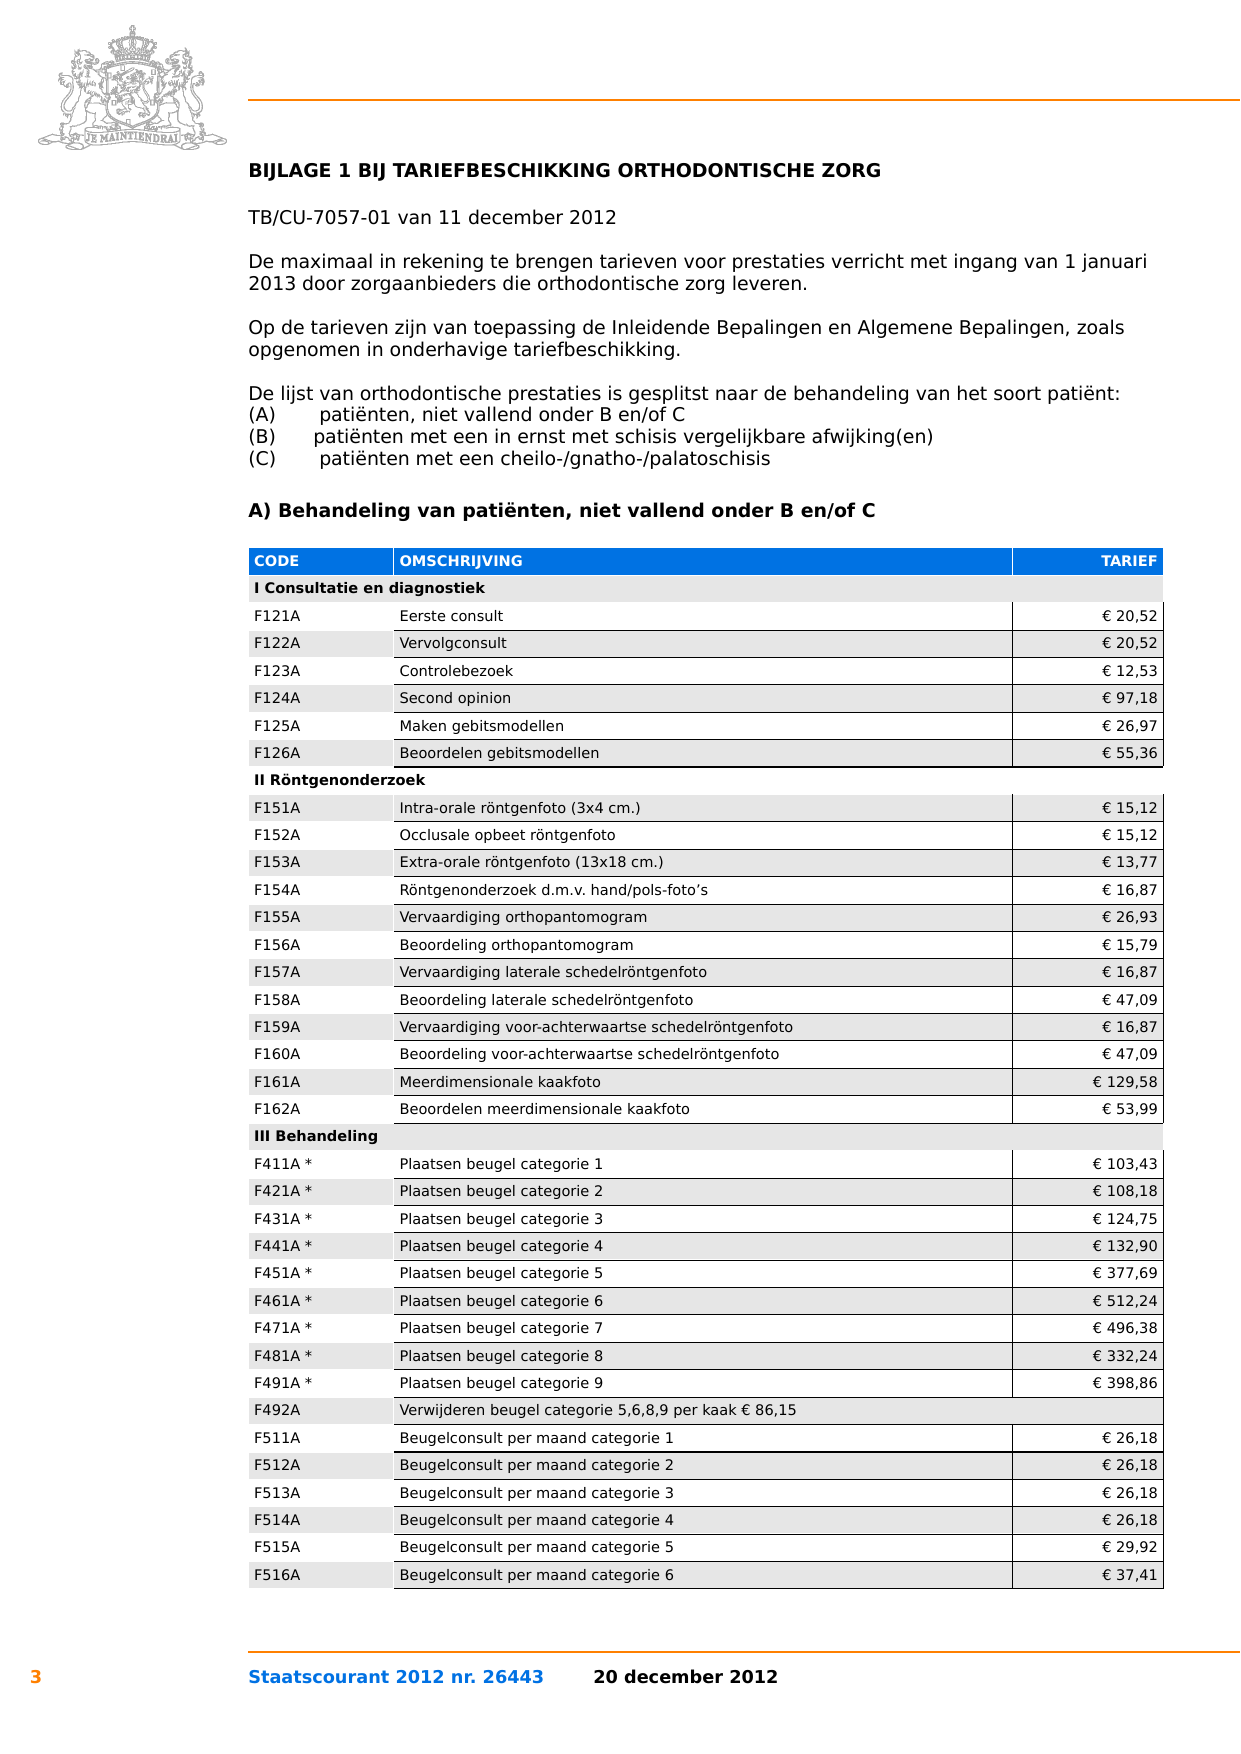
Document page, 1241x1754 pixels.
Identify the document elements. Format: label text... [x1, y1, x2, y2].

table_cell Plaatsen beugel categorie 6 [394, 1288, 1012, 1314]
table_header OMSCHRIJVING [394, 548, 1012, 575]
table_cell F515A [249, 1535, 393, 1561]
table_cell Beugelconsult per maand categorie 6 [394, 1562, 1012, 1588]
table_cell Plaatsen beugel categorie 5 [394, 1261, 1012, 1287]
table_cell Intra-orale röntgenfoto (3x4 cm.) [394, 795, 1012, 821]
table_cell € 26,93 [1013, 905, 1163, 931]
table_cell Meerdimensionale kaakfoto [394, 1069, 1012, 1095]
table_cell € 53,99 [1013, 1096, 1163, 1123]
table_cell F451A * [249, 1261, 393, 1287]
table_cell F431A * [249, 1206, 393, 1232]
table_cell Vervaardiging orthopantomogram [394, 905, 1012, 931]
table_cell € 26,97 [1013, 713, 1163, 739]
table_cell € 16,87 [1013, 877, 1163, 903]
table_cell Plaatsen beugel categorie 9 [394, 1370, 1012, 1397]
table_cell F152A [249, 822, 393, 849]
table_cell € 97,18 [1013, 685, 1163, 712]
table_cell € 55,36 [1013, 740, 1163, 766]
table_cell Beoordelen meerdimensionale kaakfoto [394, 1096, 1012, 1123]
table_cell Plaatsen beugel categorie 3 [394, 1206, 1012, 1232]
text (B) patiënten met een in ernst met schisis vergelijkbare afwijking(en) [248, 426, 1163, 448]
table_cell Plaatsen beugel categorie 1 [394, 1151, 1012, 1177]
table_cell Beugelconsult per maand categorie 3 [394, 1480, 1012, 1506]
table_cell F153A [249, 850, 393, 876]
table_cell Eerste consult [394, 603, 1012, 629]
table_cell € 124,75 [1013, 1206, 1163, 1232]
table_cell € 16,87 [1013, 1014, 1163, 1040]
text De maximaal in rekening te brengen tarieven voor prestaties verricht met ingang van 1 januari 2013 door zorgaanbieders die orthodontische zorg leveren. [248, 251, 1163, 295]
table_cell € 108,18 [1013, 1179, 1163, 1205]
table_cell F411A * [249, 1151, 393, 1177]
table_cell II Röntgenonderzoek [249, 768, 1163, 794]
table_cell I Consultatie en diagnostiek [249, 576, 1163, 602]
table_cell Röntgenonderzoek d.m.v. hand/pols-foto’s [394, 877, 1012, 903]
table_cell F155A [249, 905, 393, 931]
table_cell € 398,86 [1013, 1370, 1163, 1397]
table_cell F481A * [249, 1343, 393, 1369]
table_cell Beugelconsult per maand categorie 2 [394, 1453, 1012, 1479]
table_cell € 37,41 [1013, 1562, 1163, 1588]
table_cell Second opinion [394, 685, 1012, 712]
table_cell Extra-orale röntgenfoto (13x18 cm.) [394, 850, 1012, 876]
table_cell Plaatsen beugel categorie 2 [394, 1179, 1012, 1205]
table_cell € 47,09 [1013, 987, 1163, 1013]
table_cell € 26,18 [1013, 1507, 1163, 1533]
table_cell € 16,87 [1013, 959, 1163, 986]
table_cell Vervolgconsult [394, 631, 1012, 657]
table_cell Beoordeling orthopantomogram [394, 932, 1012, 958]
table_cell Beugelconsult per maand categorie 1 [394, 1425, 1012, 1451]
table_cell F125A [249, 713, 393, 739]
table_cell € 13,77 [1013, 850, 1163, 876]
table_cell F158A [249, 987, 393, 1013]
table_cell Beoordeling voor-achterwaartse schedelröntgenfoto [394, 1041, 1012, 1068]
table_cell F124A [249, 685, 393, 712]
table_cell F441A * [249, 1233, 393, 1259]
table_cell F160A [249, 1041, 393, 1068]
table_cell Occlusale opbeet röntgenfoto [394, 822, 1012, 849]
table_cell Beoordelen gebitsmodellen [394, 740, 1012, 766]
picture [38, 25, 227, 150]
table_cell F159A [249, 1014, 393, 1040]
table_cell Verwijderen beugel categorie 5,6,8,9 per kaak € 86,15 [394, 1398, 1163, 1424]
subtitle BIJLAGE 1 BIJ TARIEFBESCHIKKING ORTHODONTISCHE ZORG [248, 160, 1163, 182]
table_cell € 103,43 [1013, 1151, 1163, 1177]
table_cell F123A [249, 658, 393, 684]
table_cell Plaatsen beugel categorie 8 [394, 1343, 1012, 1369]
table_cell F512A [249, 1453, 393, 1479]
table_cell € 132,90 [1013, 1233, 1163, 1259]
table_cell F461A * [249, 1288, 393, 1314]
table_cell F156A [249, 932, 393, 958]
table_cell F151A [249, 795, 393, 821]
table_cell € 20,52 [1013, 631, 1163, 657]
text Op de tarieven zijn van toepassing de Inleidende Bepalingen en Algemene Bepalingen, zoals opgenomen in onderhavige tariefbeschikking. [248, 317, 1163, 361]
table_cell € 332,24 [1013, 1343, 1163, 1369]
table_header CODE [249, 548, 393, 575]
table_cell Beoordeling laterale schedelröntgenfoto [394, 987, 1012, 1013]
table_cell F157A [249, 959, 393, 986]
table_cell F514A [249, 1507, 393, 1533]
table_cell F122A [249, 631, 393, 657]
table_cell € 15,12 [1013, 795, 1163, 821]
table_cell € 496,38 [1013, 1315, 1163, 1342]
text (C) patiënten met een cheilo-/gnatho-/palatoschisis [248, 448, 1163, 470]
table_cell € 47,09 [1013, 1041, 1163, 1068]
table_cell € 26,18 [1013, 1425, 1163, 1451]
table_cell F516A [249, 1562, 393, 1588]
table_cell F421A * [249, 1179, 393, 1205]
subtitle A) Behandeling van patiënten, niet vallend onder B en/of C [248, 500, 1163, 522]
table_cell Beugelconsult per maand categorie 5 [394, 1535, 1012, 1561]
table_cell € 15,79 [1013, 932, 1163, 958]
table_cell F121A [249, 603, 393, 629]
table_cell € 15,12 [1013, 822, 1163, 849]
table_cell Beugelconsult per maand categorie 4 [394, 1507, 1012, 1533]
table_cell F513A [249, 1480, 393, 1506]
table_cell F511A [249, 1425, 393, 1451]
text De lijst van orthodontische prestaties is gesplitst naar de behandeling van het soort patiënt: [248, 382, 1163, 404]
table_cell Controlebezoek [394, 658, 1012, 684]
table_cell € 26,18 [1013, 1453, 1163, 1479]
table_cell Maken gebitsmodellen [394, 713, 1012, 739]
table_cell € 512,24 [1013, 1288, 1163, 1314]
table_cell III Behandeling [249, 1124, 1163, 1150]
table_cell € 20,52 [1013, 603, 1163, 629]
table_cell F161A [249, 1069, 393, 1095]
table_cell € 29,92 [1013, 1535, 1163, 1561]
table_cell Vervaardiging voor-achterwaartse schedelröntgenfoto [394, 1014, 1012, 1040]
table_cell F471A * [249, 1315, 393, 1342]
text (A) patiënten, niet vallend onder B en/of C [248, 404, 1163, 426]
table_cell € 377,69 [1013, 1261, 1163, 1287]
table_cell € 26,18 [1013, 1480, 1163, 1506]
table_header TARIEF [1013, 548, 1163, 575]
table_cell F491A * [249, 1370, 393, 1397]
table_cell F162A [249, 1096, 393, 1123]
table_cell F492A [249, 1398, 393, 1424]
table_cell € 12,53 [1013, 658, 1163, 684]
table_cell F126A [249, 740, 393, 766]
table_cell Vervaardiging laterale schedelröntgenfoto [394, 959, 1012, 986]
table_cell € 129,58 [1013, 1069, 1163, 1095]
text TB/CU-7057-01 van 11 december 2012 [248, 207, 1163, 229]
table_cell Plaatsen beugel categorie 4 [394, 1233, 1012, 1259]
table_cell F154A [249, 877, 393, 903]
table_cell Plaatsen beugel categorie 7 [394, 1315, 1012, 1342]
